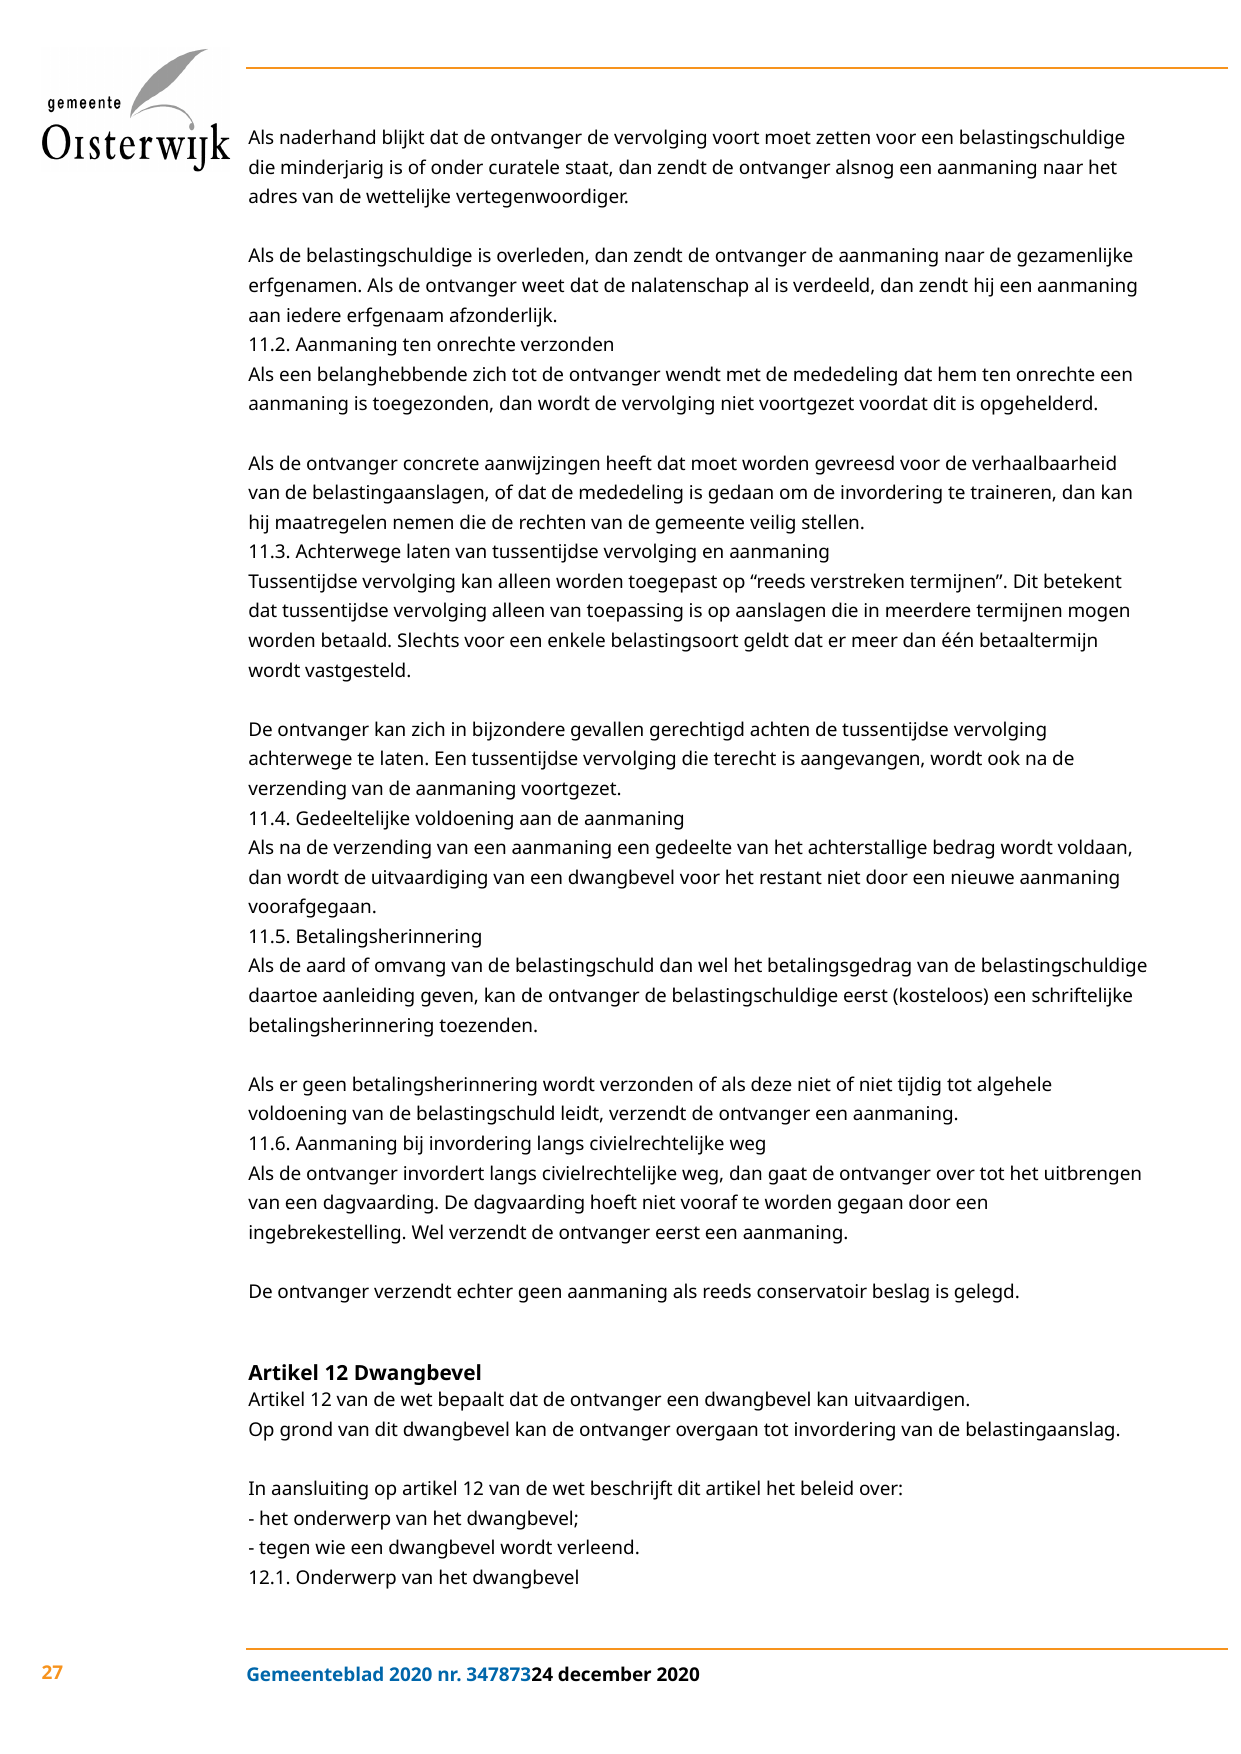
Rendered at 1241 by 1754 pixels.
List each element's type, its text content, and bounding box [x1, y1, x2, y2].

text 11.2. Aanmaning ten onrechte verzonden [248, 331, 1152, 357]
text Als de ontvanger invordert langs civielrechtelijke weg, dan gaat de ontvanger over tot het uitbrengen van een dagvaarding. De dagvaarding hoeft niet vooraf te worden gegaan door een ingebrekestelling. Wel verzendt de ontvanger eerst een aanmaning. [248, 1160, 1152, 1245]
text Als de aard of omvang van de belastingschuld dan wel het betalingsgedrag van de belastingschuldige daartoe aanleiding geven, kan de ontvanger de belastingschuldige eerst (kosteloos) een schriftelijke betalingsherinnering toezenden. [248, 953, 1152, 1038]
text Artikel 12 van de wet bepaalt dat de ontvanger een dwangbevel kan uitvaardigen. [248, 1387, 1152, 1412]
text Op grond van dit dwangbevel kan de ontvanger overgaan tot invordering van de belastingaanslag. [248, 1416, 1152, 1442]
text 11.5. Betalingsherinnering [248, 923, 1152, 949]
text - het onderwerp van het dwangbevel; [248, 1505, 1152, 1531]
text Artikel 12 Dwangbevel [248, 1358, 1152, 1387]
text 11.6. Aanmaning bij invordering langs civielrechtelijke weg [248, 1130, 1152, 1156]
text De ontvanger verzendt echter geen aanmaning als reeds conservatoir beslag is gelegd. [248, 1278, 1152, 1304]
text 12.1. Onderwerp van het dwangbevel [248, 1564, 1152, 1590]
text - tegen wie een dwangbevel wordt verleend. [248, 1534, 1152, 1560]
text 11.4. Gedeeltelijke voldoening aan de aanmaning [248, 805, 1152, 831]
text Als de ontvanger concrete aanwijzingen heeft dat moet worden gevreesd voor de verhaalbaarheid van de belastingaanslagen, of dat de mededeling is gedaan om de invordering te traineren, dan kan hij maatregelen nemen die de rechten van de gemeente veilig stellen. [248, 450, 1152, 535]
text De ontvanger kan zich in bijzondere gevallen gerechtigd achten de tussentijdse vervolging achterwege te laten. Een tussentijdse vervolging die terecht is aangevangen, wordt ook na de verzending van de aanmaning voortgezet. [248, 716, 1152, 801]
text Als naderhand blijkt dat de ontvanger de vervolging voort moet zetten voor een belastingschuldige die minderjarig is of onder curatele staat, dan zendt de ontvanger alsnog een aanmaning naar het adres van de wettelijke vertegenwoordiger. [248, 124, 1152, 209]
text Tussentijdse vervolging kan alleen worden toegepast op “reeds verstreken termijnen”. Dit betekent dat tussentijdse vervolging alleen van toepassing is op aanslagen die in meerdere termijnen mogen worden betaald. Slechts voor een enkele belastingsoort geldt dat er meer dan één betaaltermijn wordt vastgesteld. [248, 568, 1152, 683]
text Als er geen betalingsherinnering wordt verzonden of als deze niet of niet tijdig tot algehele voldoening van de belastingschuld leidt, verzendt de ontvanger een aanmaning. [248, 1071, 1152, 1126]
picture [41, 47, 231, 172]
text Als na de verzending van een aanmaning een gedeelte van het achterstallige bedrag wordt voldaan, dan wordt de uitvaardiging van een dwangbevel voor het restant niet door een nieuwe aanmaning voorafgegaan. [248, 834, 1152, 919]
text Als een belanghebbende zich tot de ontvanger wendt met de mededeling dat hem ten onrechte een aanmaning is toegezonden, dan wordt de vervolging niet voortgezet voordat dit is opgehelderd. [248, 361, 1152, 416]
text Als de belastingschuldige is overleden, dan zendt de ontvanger de aanmaning naar de gezamenlijke erfgenamen. Als de ontvanger weet dat de nalatenschap al is verdeeld, dan zendt hij een aanmaning aan iedere erfgenaam afzonderlijk. [248, 243, 1152, 328]
text 11.3. Achterwege laten van tussentijdse vervolging en aanmaning [248, 538, 1152, 564]
text In aansluiting op artikel 12 van de wet beschrijft dit artikel het beleid over: [248, 1475, 1152, 1501]
